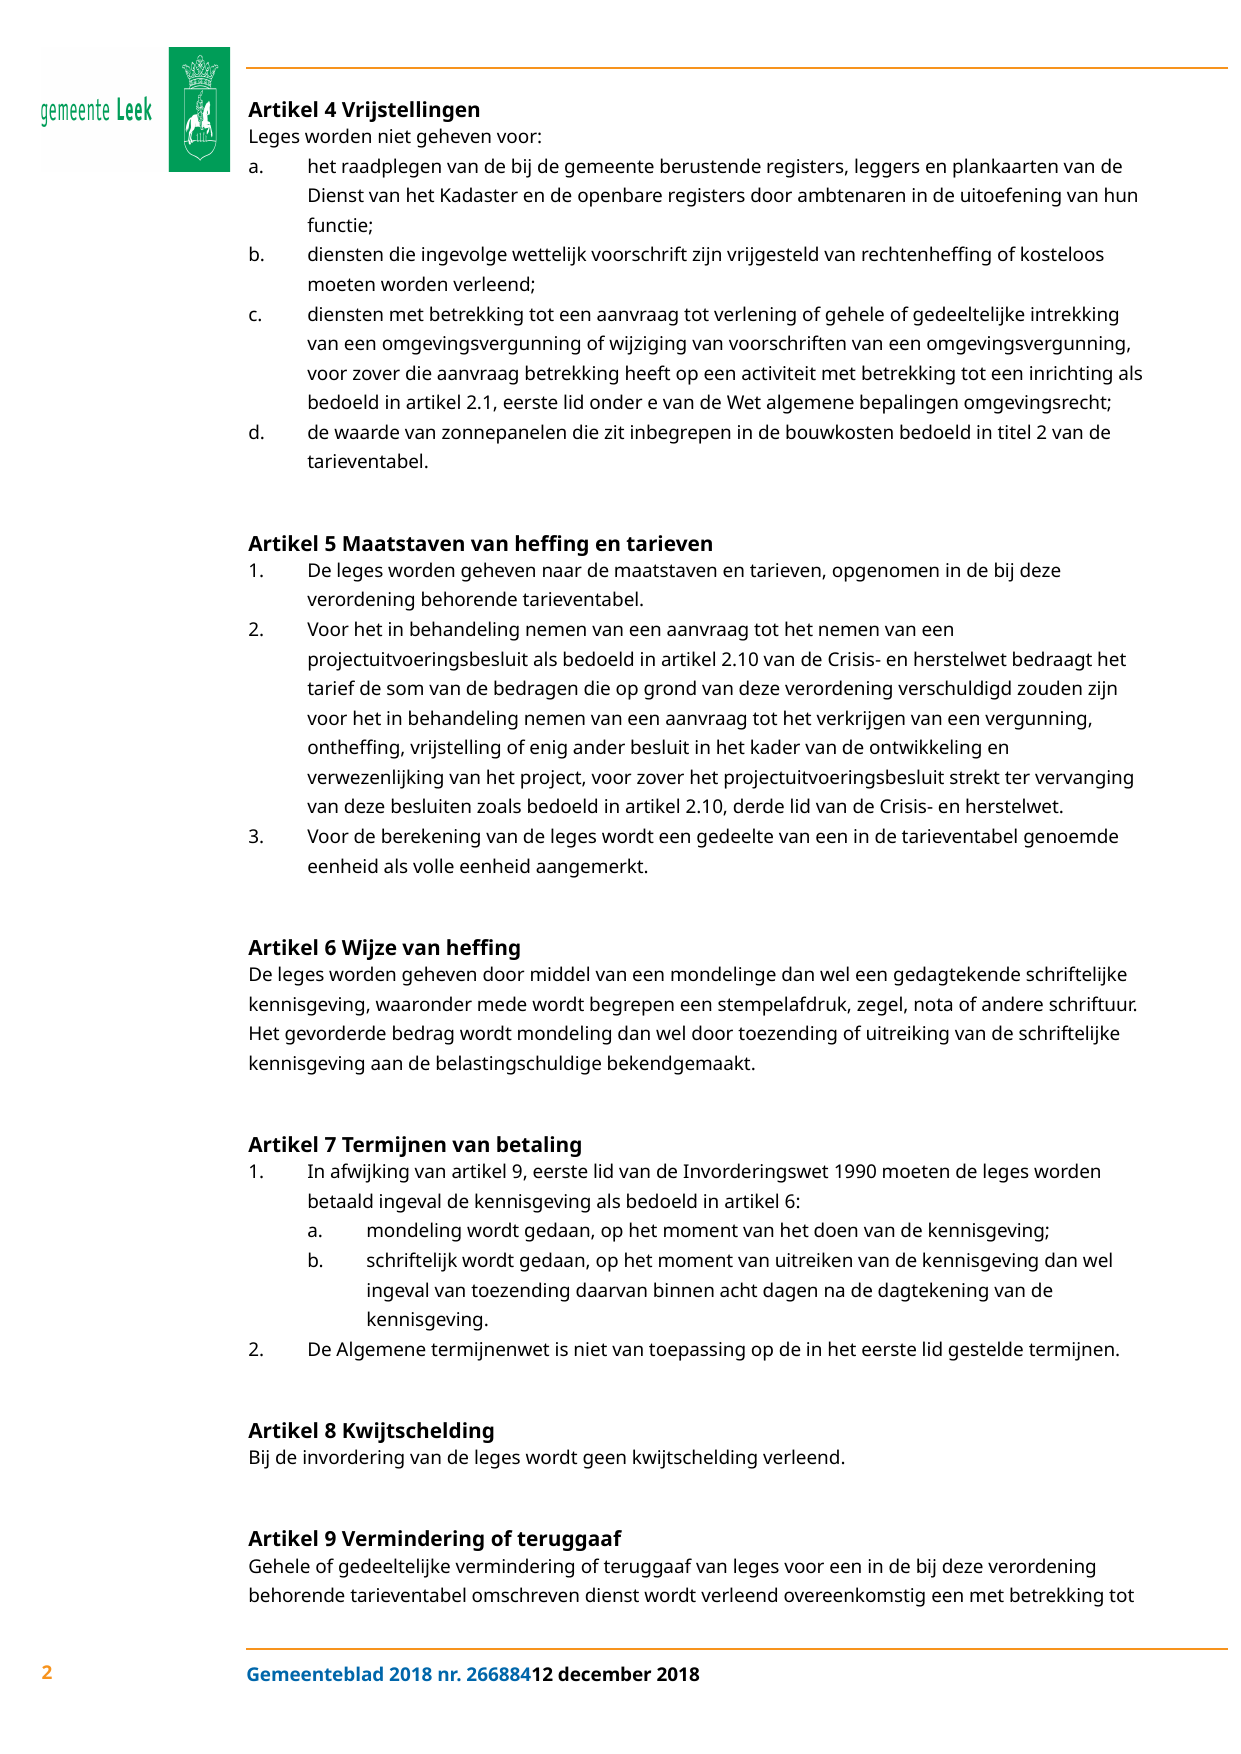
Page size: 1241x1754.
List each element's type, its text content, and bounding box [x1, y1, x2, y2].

list diensten met betrekking tot een aanvraag tot verlening of gehele of gedeeltelijke intrekking van een omgevingsvergunning of wijziging van voorschriften van een omgevingsvergunning, voor zover die aanvraag betrekking heeft op een activiteit met betrekking tot een inrichting als bedoeld in artikel 2.1, eerste lid onder e van de Wet algemene bepalingen omgevingsrecht; [248, 301, 1152, 415]
text Artikel 8 Kwijtschelding [248, 1416, 1152, 1444]
text De leges worden geheven door middel van een mondelinge dan wel een gedagtekende schriftelijke kennisgeving, waaronder mede wordt begrepen een stempelafdruk, zegel, nota of andere schriftuur. Het gevorderde bedrag wordt mondeling dan wel door toezending of uitreiking van de schriftelijke kennisgeving aan de belastingschuldige bekendgemaakt. [248, 961, 1152, 1076]
text Artikel 6 Wijze van heffing [248, 933, 1152, 961]
list De Algemene termijnenwet is niet van toepassing op de in het eerste lid gestelde termijnen. [248, 1336, 1152, 1362]
picture [41, 47, 231, 172]
list In afwijking van artikel 9, eerste lid van de Invorderingswet 1990 moeten de leges worden betaald ingeval de kennisgeving als bedoeld in artikel 6: [248, 1158, 1152, 1214]
list diensten die ingevolge wettelijk voorschrift zijn vrijgesteld van rechtenheffing of kosteloos moeten worden verleend; [248, 242, 1152, 297]
text Gehele of gedeeltelijke vermindering of teruggaaf van leges voor een in de bij deze verordening behorende tarieventabel omschreven dienst wordt verleend overeenkomstig een met betrekking tot [248, 1553, 1152, 1608]
text Artikel 4 Vrijstellingen [248, 95, 1152, 123]
list De leges worden geheven naar de maatstaven en tarieven, opgenomen in de bij deze verordening behorende tarieventabel. [248, 557, 1152, 612]
text Artikel 9 Vermindering of teruggaaf [248, 1524, 1152, 1553]
text Bij de invordering van de leges wordt geen kwijtschelding verleend. [248, 1444, 1152, 1470]
list Voor de berekening van de leges wordt een gedeelte van een in de tarieventabel genoemde eenheid als volle eenheid aangemerkt. [248, 823, 1152, 879]
list Voor het in behandeling nemen van een aanvraag tot het nemen van een projectuitvoeringsbesluit als bedoeld in artikel 2.10 van de Crisis- en herstelwet bedraagt het tarief de som van de bedragen die op grond van deze verordening verschuldigd zouden zijn voor het in behandeling nemen van een aanvraag tot het verkrijgen van een vergunning, ontheffing, vrijstelling of enig ander besluit in het kader van de ontwikkeling en verwezenlijking van het project, voor zover het projectuitvoeringsbesluit strekt ter vervanging van deze besluiten zoals bedoeld in artikel 2.10, derde lid van de Crisis- en herstelwet. [248, 616, 1152, 819]
list mondeling wordt gedaan, op het moment van het doen van de kennisgeving; [307, 1218, 1152, 1243]
text Artikel 5 Maatstaven van heffing en tarieven [248, 529, 1152, 557]
text Artikel 7 Termijnen van betaling [248, 1130, 1152, 1158]
list de waarde van zonnepanelen die zit inbegrepen in de bouwkosten bedoeld in titel 2 van de tarieventabel. [248, 419, 1152, 474]
text Leges worden niet geheven voor: [248, 123, 1152, 149]
list schriftelijk wordt gedaan, op het moment van uitreiken van de kennisgeving dan wel ingeval van toezending daarvan binnen acht dagen na de dagtekening van de kennisgeving. [307, 1247, 1152, 1332]
list het raadplegen van de bij de gemeente berustende registers, leggers en plankaarten van de Dienst van het Kadaster en de openbare registers door ambtenaren in de uitoefening van hun functie; [248, 153, 1152, 238]
